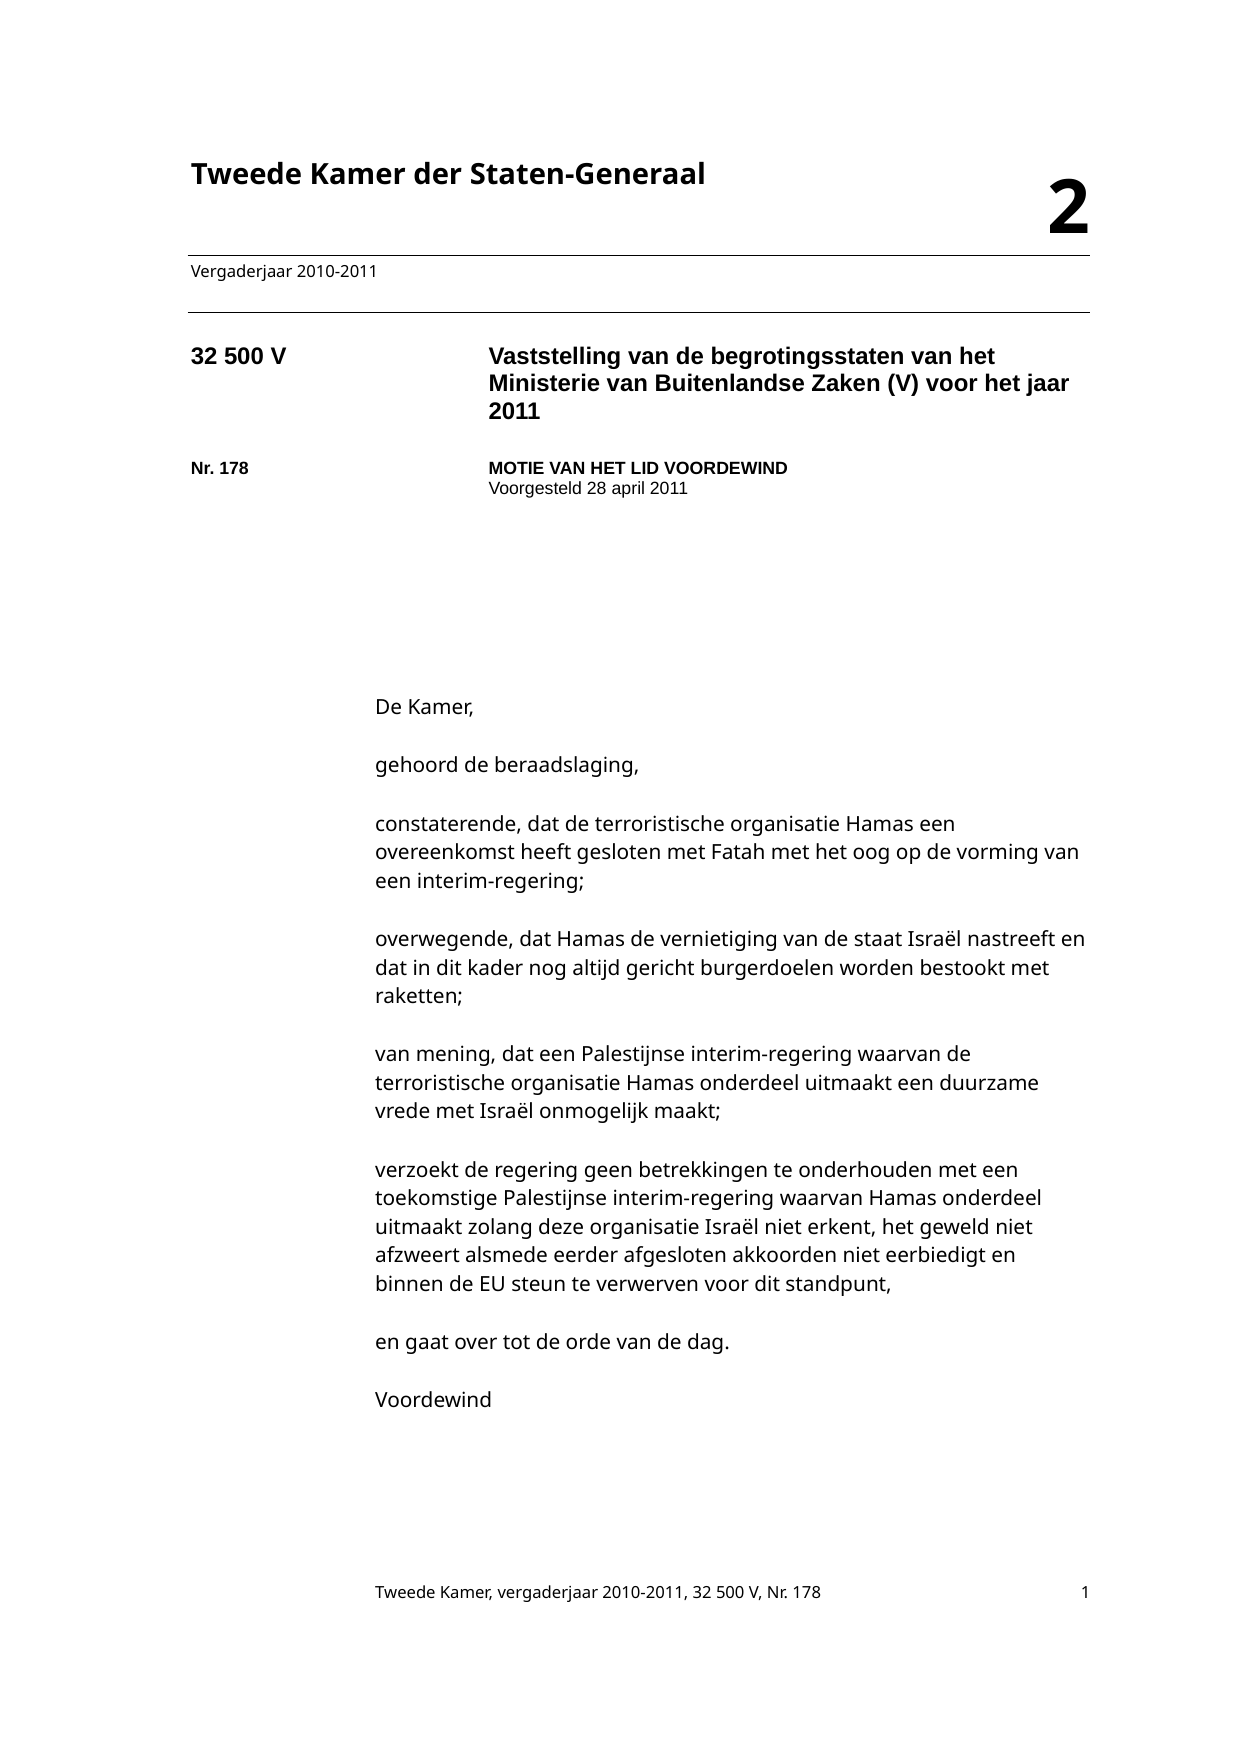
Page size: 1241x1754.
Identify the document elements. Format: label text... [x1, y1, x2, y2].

text van mening, dat een Palestijnse interim-regering waarvan de terroristische organisatie Hamas onderdeel uitmaakt een duurzame vrede met Israël onmogelijk maakt; [375, 1039, 1090, 1125]
text De Kamer, [375, 692, 1090, 721]
table_cell [485, 256, 1090, 312]
table_cell [485, 313, 1090, 339]
text en gaat over tot de orde van de dag. [375, 1327, 1090, 1356]
table_cell 32 500 V [188, 339, 485, 454]
table_cell Vaststelling van de begrotingsstaten van het Ministerie van Buitenlandse Zaken (V) voor het jaar 2011 [485, 339, 1090, 454]
table_cell MOTIE VAN HET LID VOORDEWIND Voorgesteld 28 april 2011 [485, 455, 1090, 573]
text gehoord de beraadslaging, [375, 751, 1090, 779]
table_header 2 [910, 150, 1090, 255]
table_cell Vergaderjaar 2010-2011 [188, 256, 485, 312]
table_cell Nr. 178 [188, 455, 485, 573]
text verzoekt de regering geen betrekkingen te onderhouden met een toekomstige Palestijnse interim-regering waarvan Hamas onderdeel uitmaakt zolang deze organisatie Israël niet erkent, het geweld niet afzweert alsmede eerder afgesloten akkoorden niet eerbiedigt en binnen de EU steun te verwerven voor dit standpunt, [375, 1155, 1090, 1297]
text overwegende, dat Hamas de vernietiging van de staat Israël nastreeft en dat in dit kader nog altijd gericht burgerdoelen worden bestookt met raketten; [375, 924, 1090, 1009]
table_cell [188, 313, 485, 339]
text Voordewind [375, 1386, 1090, 1414]
text constaterende, dat de terroristische organisatie Hamas een overeenkomst heeft gesloten met Fatah met het oog op de vorming van een interim-regering; [375, 809, 1090, 894]
table_header Tweede Kamer der Staten-Generaal [188, 150, 909, 255]
